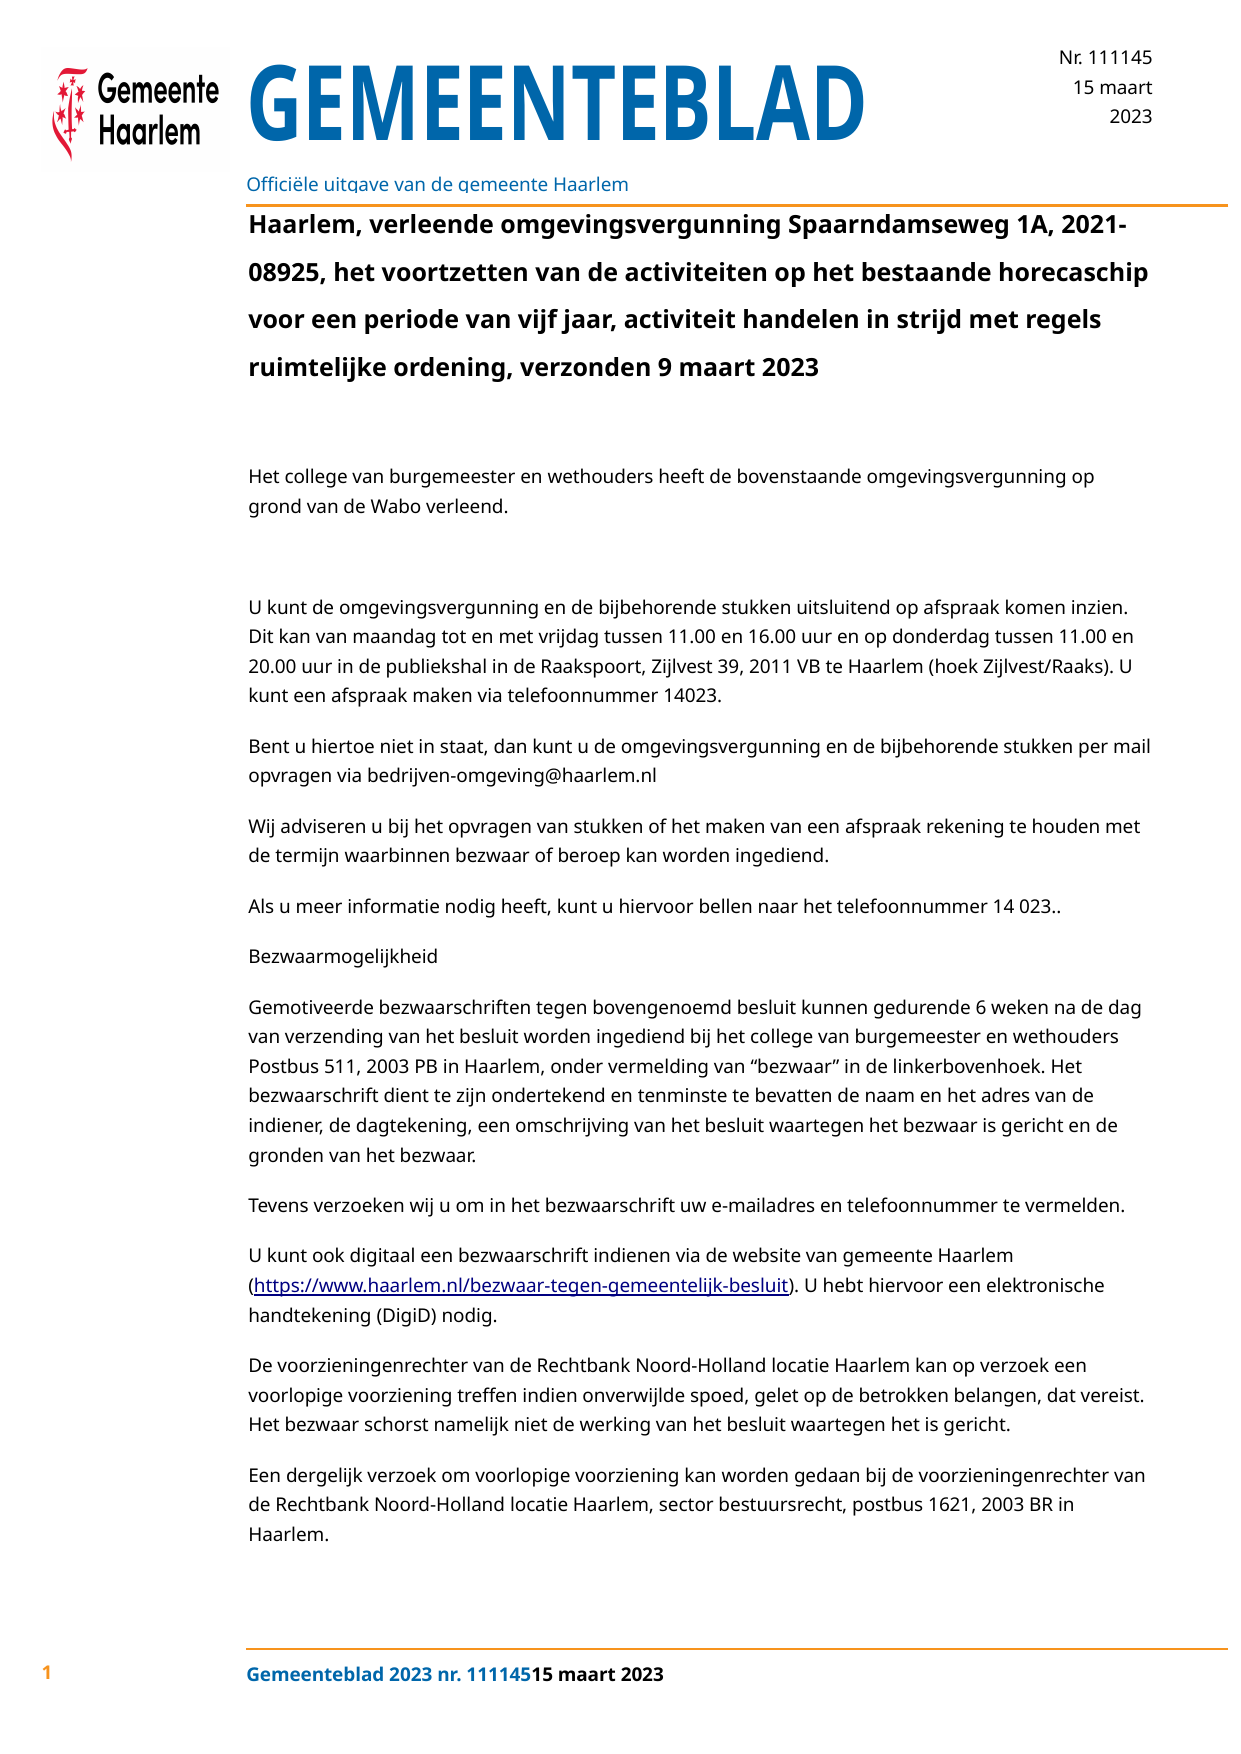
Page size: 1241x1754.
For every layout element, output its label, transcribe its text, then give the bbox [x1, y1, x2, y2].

text Tevens verzoeken wij u om in het bezwaarschrift uw e-mailadres en telefoonnummer te vermelden. [248, 1192, 1152, 1218]
text Gemotiveerde bezwaarschriften tegen bovengenoemd besluit kunnen gedurende 6 weken na de dag van verzending van het besluit worden ingediend bij het college van burgemeester en wethouders Postbus 511, 2003 PB in Haarlem, onder vermelding van “bezwaar” in de linkerbovenhoek. Het bezwaarschrift dient te zijn ondertekend en tenminste te bevatten de naam en het adres van de indiener, de dagtekening, een omschrijving van het besluit waartegen het bezwaar is gericht en de gronden van het bezwaar. [248, 994, 1152, 1168]
text De voorzieningenrechter van de Rechtbank Noord-Holland locatie Haarlem kan op verzoek een voorlopige voorziening treffen indien onverwijlde spoed, gelet op de betrokken belangen, dat vereist. Het bezwaar schorst namelijk niet de werking van het besluit waartegen het is gericht. [248, 1352, 1152, 1437]
text Als u meer informatie nodig heeft, kunt u hiervoor bellen naar het telefoonnummer 14 023.. [248, 893, 1152, 919]
text Bezwaarmogelijkheid [248, 943, 1152, 969]
text Wij adviseren u bij het opvragen van stukken of het maken van een afspraak rekening te houden met de termijn waarbinnen bezwaar of beroep kan worden ingediend. [248, 813, 1152, 868]
text Haarlem, verleende omgevingsvergunning Spaarndamseweg 1A, 2021-08925, het voortzetten van de activiteiten op het bestaande horecaschip voor een periode van vijf jaar, activiteit handelen in strijd met regels ruimtelijke ordening, verzonden 9 maart 2023 [248, 207, 1152, 384]
text U kunt de omgevingsvergunning en de bijbehorende stukken uitsluitend op afspraak komen inzien. Dit kan van maandag tot en met vrijdag tussen 11.00 en 16.00 uur en op donderdag tussen 11.00 en 20.00 uur in de publiekshal in de Raakspoort, Zijlvest 39, 2011 VB te Haarlem (hoek Zijlvest/Raaks). U kunt een afspraak maken via telefoonnummer 14023. [248, 594, 1152, 708]
picture [41, 47, 231, 172]
text U kunt ook digitaal een bezwaarschrift indienen via de website van gemeente Haarlem (https://www.haarlem.nl/bezwaar-tegen-gemeentelijk-besluit). U hebt hiervoor een elektronische handtekening (DigiD) nodig. [248, 1243, 1152, 1328]
text Bent u hiertoe niet in staat, dan kunt u de omgevingsvergunning en de bijbehorende stukken per mail opvragen via bedrijven-omgeving@haarlem.nl [248, 733, 1152, 788]
text Een dergelijk verzoek om voorlopige voorziening kan worden gedaan bij de voorzieningenrechter van de Rechtbank Noord-Holland locatie Haarlem, sector bestuursrecht, postbus 1621, 2003 BR in Haarlem. [248, 1462, 1152, 1547]
text Het college van burgemeester en wethouders heeft de bovenstaande omgevingsvergunning op grond van de Wabo verleend. [248, 463, 1152, 519]
